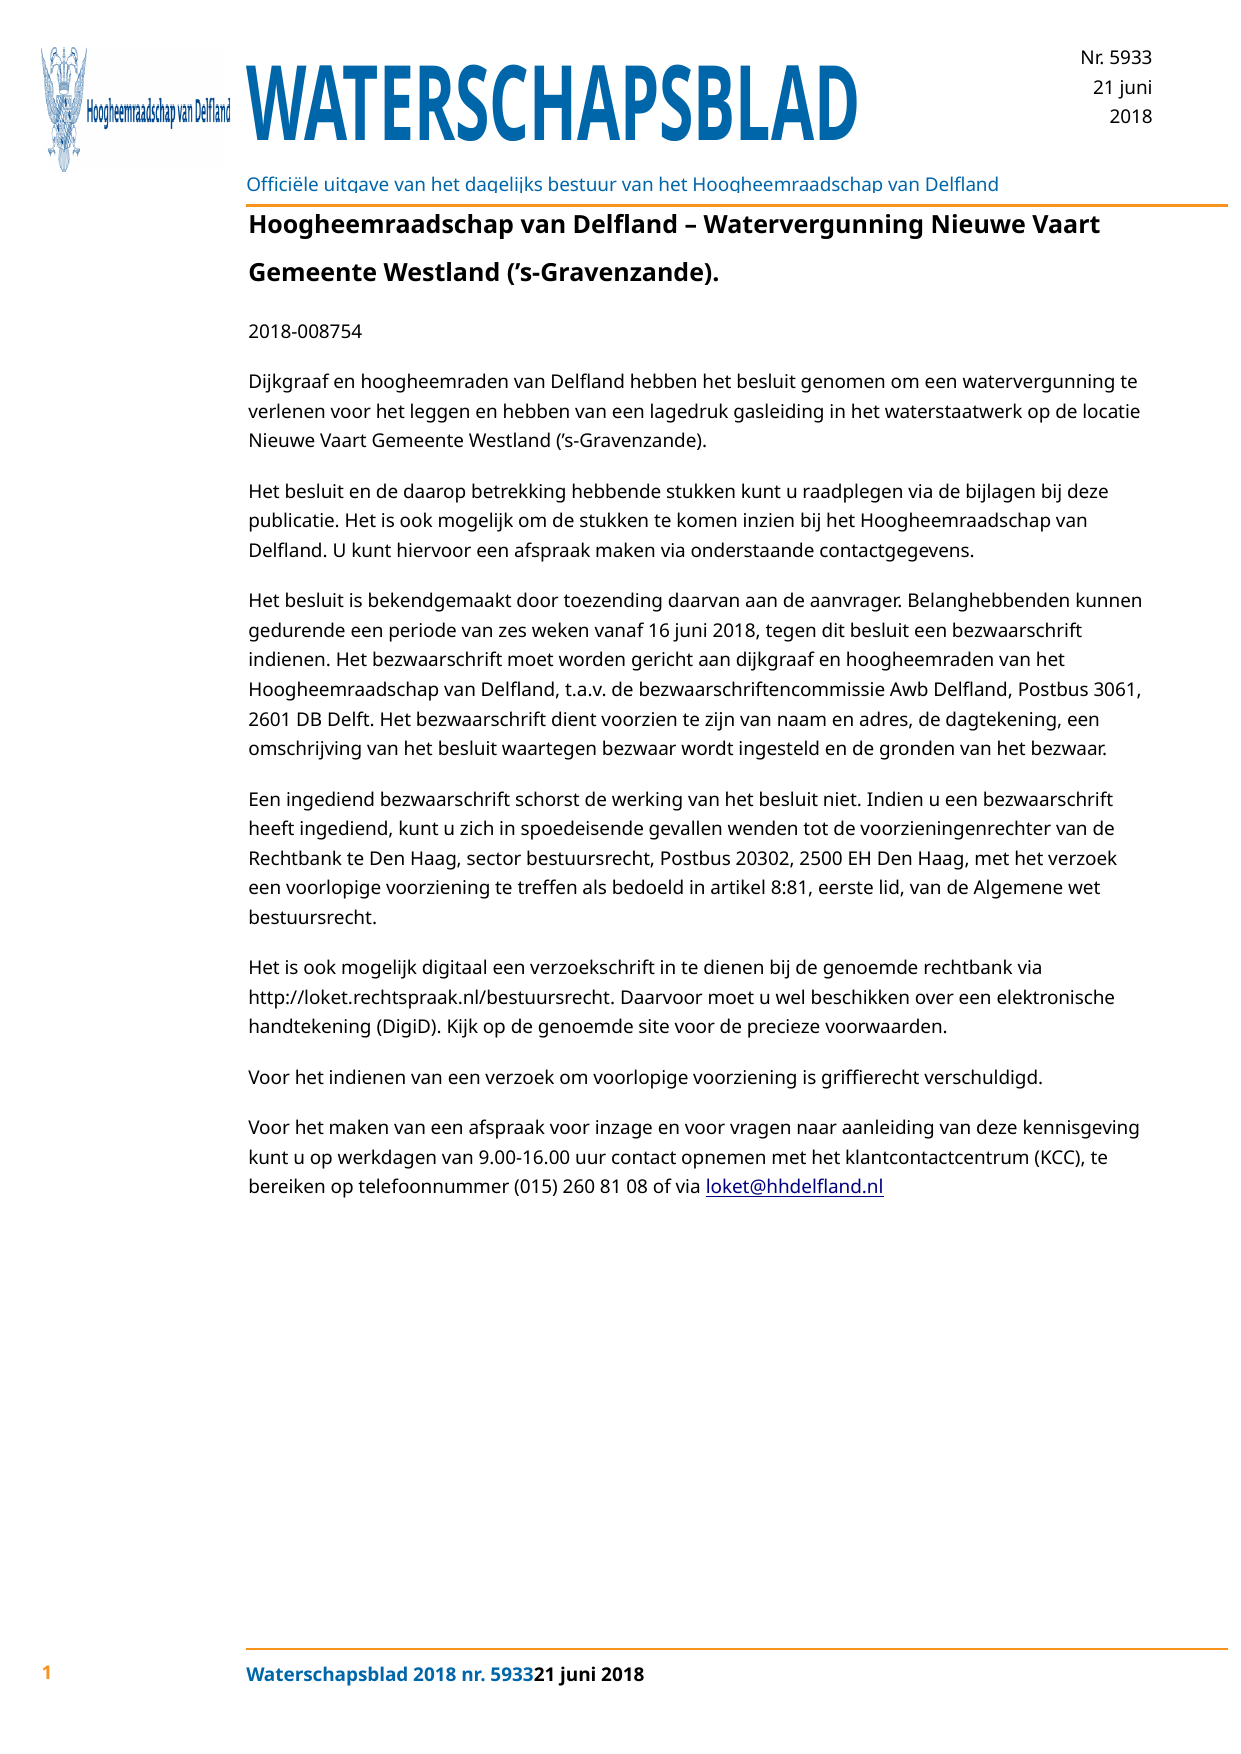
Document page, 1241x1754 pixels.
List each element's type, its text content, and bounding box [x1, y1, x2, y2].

text Het besluit en de daarop betrekking hebbende stukken kunt u raadplegen via de bijlagen bij deze publicatie. Het is ook mogelijk om de stukken te komen inzien bij het Hoogheemraadschap van Delfland. U kunt hiervoor een afspraak maken via onderstaande contactgegevens. [248, 478, 1152, 563]
text 2018-008754 [248, 318, 1152, 344]
text Voor het indienen van een verzoek om voorlopige voorziening is griffierecht verschuldigd. [248, 1064, 1152, 1090]
text Het is ook mogelijk digitaal een verzoekschrift in te dienen bij de genoemde rechtbank via http://loket.rechtspraak.nl/bestuursrecht. Daarvoor moet u wel beschikken over een elektronische handtekening (DigiD). Kijk op de genoemde site voor de precieze voorwaarden. [248, 954, 1152, 1039]
text Hoogheemraadschap van Delfland – Watervergunning Nieuwe Vaart Gemeente Westland (’s-Gravenzande). [248, 207, 1152, 288]
picture [41, 47, 231, 172]
text Een ingediend bezwaarschrift schorst de werking van het besluit niet. Indien u een bezwaarschrift heeft ingediend, kunt u zich in spoedeisende gevallen wenden tot de voorzieningenrechter van de Rechtbank te Den Haag, sector bestuursrecht, Postbus 20302, 2500 EH Den Haag, met het verzoek een voorlopige voorziening te treffen als bedoeld in artikel 8:81, eerste lid, van de Algemene wet bestuursrecht. [248, 786, 1152, 930]
text Het besluit is bekendgemaakt door toezending daarvan aan de aanvrager. Belanghebbenden kunnen gedurende een periode van zes weken vanaf 16 juni 2018, tegen dit besluit een bezwaarschrift indienen. Het bezwaarschrift moet worden gericht aan dijkgraaf en hoogheemraden van het Hoogheemraadschap van Delfland, t.a.v. de bezwaarschriftencommissie Awb Delfland, Postbus 3061, 2601 DB Delft. Het bezwaarschrift dient voorzien te zijn van naam en adres, de dagtekening, een omschrijving van het besluit waartegen bezwaar wordt ingesteld en de gronden van het bezwaar. [248, 587, 1152, 761]
text Dijkgraaf en hoogheemraden van Delfland hebben het besluit genomen om een watervergunning te verlenen voor het leggen en hebben van een lagedruk gasleiding in het waterstaatwerk op de locatie Nieuwe Vaart Gemeente Westland (’s-Gravenzande). [248, 368, 1152, 453]
text Voor het maken van een afspraak voor inzage en voor vragen naar aanleiding van deze kennisgeving kunt u op werkdagen van 9.00-16.00 uur contact opnemen met het klantcontactcentrum (KCC), te bereiken op telefoonnummer (015) 260 81 08 of via loket@hhdelfland.nl [248, 1114, 1152, 1199]
